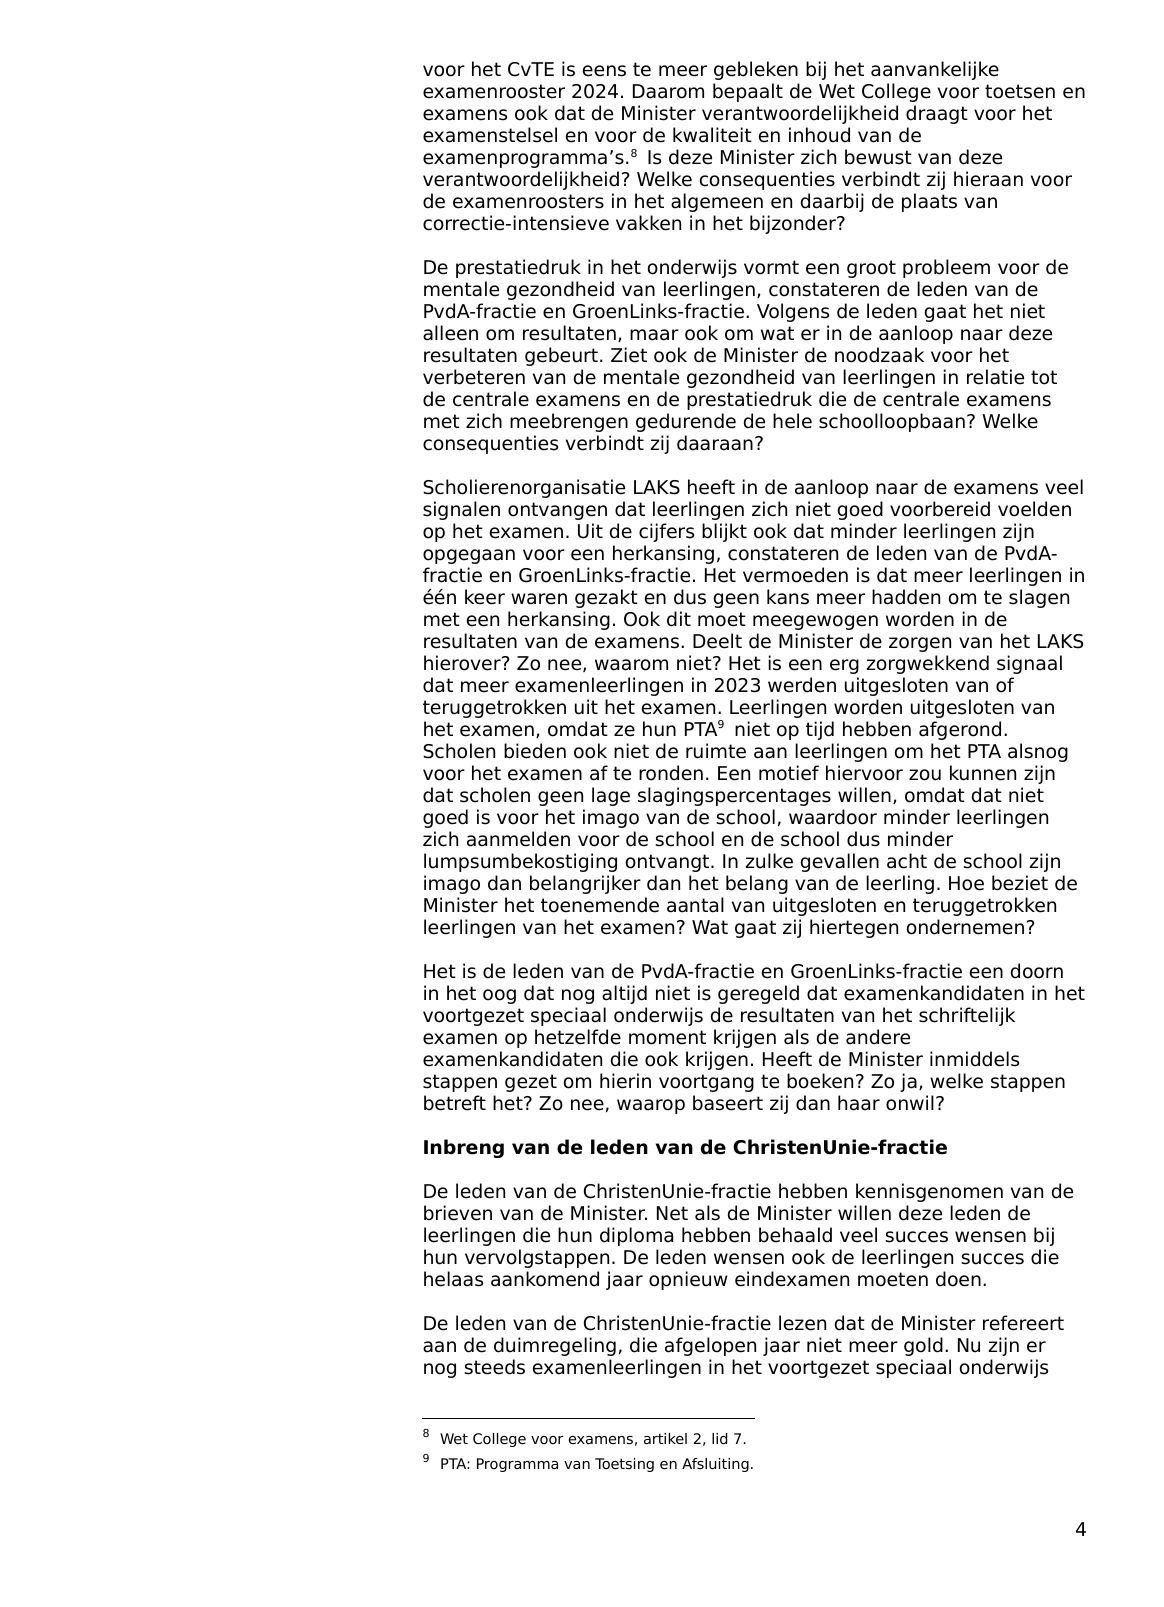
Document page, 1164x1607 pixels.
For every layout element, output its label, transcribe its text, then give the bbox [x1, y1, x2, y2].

subtitle Inbreng van de leden van de ChristenUnie-fractie [422, 1137, 1087, 1159]
text Scholierenorganisatie LAKS heeft in de aanloop naar de examens veel signalen ontvangen dat leerlingen zich niet goed voorbereid voelden op het examen. Uit de cijfers blijkt ook dat minder leerlingen zijn opgegaan voor een herkansing, constateren de leden van de PvdA-fractie en GroenLinks-fractie. Het vermoeden is dat meer leerlingen in één keer waren gezakt en dus geen kans meer hadden om te slagen met een herkansing. Ook dit moet meegewogen worden in de resultaten van de examens. Deelt de Minister de zorgen van het LAKS hierover? Zo nee, waarom niet? Het is een erg zorgwekkend signaal dat meer examenleerlingen in 2023 werden uitgesloten van of teruggetrokken uit het examen. Leerlingen worden uitgesloten van het examen, omdat ze hun PTA niet op tijd hebben afgerond. Scholen bieden ook niet de ruimte aan leerlingen om het PTA alsnog voor het examen af te ronden. Een motief hiervoor zou kunnen zijn dat scholen geen lage slagingspercentages willen, omdat dat niet goed is voor het imago van de school, waardoor minder leerlingen zich aanmelden voor de school en de school dus minder lumpsumbekostiging ontvangt. In zulke gevallen acht de school zijn imago dan belangrijker dan het belang van de leerling. Hoe beziet de Minister het toenemende aantal van uitgesloten en teruggetrokken leerlingen van het examen? Wat gaat zij hiertegen ondernemen? [422, 477, 1087, 939]
text voor het CvTE is eens te meer gebleken bij het aanvankelijke examenrooster 2024. Daarom bepaalt de Wet College voor toetsen en examens ook dat de Minister verantwoordelijkheid draagt voor het examenstelsel en voor de kwaliteit en inhoud van de examenprogramma’s. Is deze Minister zich bewust van deze verantwoordelijkheid? Welke consequenties verbindt zij hieraan voor de examenroosters in het algemeen en daarbij de plaats van correctie-intensieve vakken in het bijzonder? [422, 59, 1087, 235]
text PTA: Programma van Toetsing en Afsluiting. [422, 1452, 1087, 1474]
text Het is de leden van de PvdA-fractie en GroenLinks-fractie een doorn in het oog dat nog altijd niet is geregeld dat examenkandidaten in het voortgezet speciaal onderwijs de resultaten van het schriftelijk examen op hetzelfde moment krijgen als de andere examenkandidaten die ook krijgen. Heeft de Minister inmiddels stappen gezet om hierin voortgang te boeken? Zo ja, welke stappen betreft het? Zo nee, waarop baseert zij dan haar onwil? [422, 961, 1087, 1115]
text Wet College voor examens, artikel 2, lid 7. [422, 1427, 1087, 1449]
text De prestatiedruk in het onderwijs vormt een groot probleem voor de mentale gezondheid van leerlingen, constateren de leden van de PvdA-fractie en GroenLinks-fractie. Volgens de leden gaat het niet alleen om resultaten, maar ook om wat er in de aanloop naar deze resultaten gebeurt. Ziet ook de Minister de noodzaak voor het verbeteren van de mentale gezondheid van leerlingen in relatie tot de centrale examens en de prestatiedruk die de centrale examens met zich meebrengen gedurende de hele schoolloopbaan? Welke consequenties verbindt zij daaraan? [422, 257, 1087, 455]
text De leden van de ChristenUnie-fractie lezen dat de Minister refereert aan de duimregeling, die afgelopen jaar niet meer gold. Nu zijn er nog steeds examenleerlingen in het voortgezet speciaal onderwijs [422, 1313, 1087, 1379]
text De leden van de ChristenUnie-fractie hebben kennisgenomen van de brieven van de Minister. Net als de Minister willen deze leden de leerlingen die hun diploma hebben behaald veel succes wensen bij hun vervolgstappen. De leden wensen ook de leerlingen succes die helaas aankomend jaar opnieuw eindexamen moeten doen. [422, 1181, 1087, 1291]
